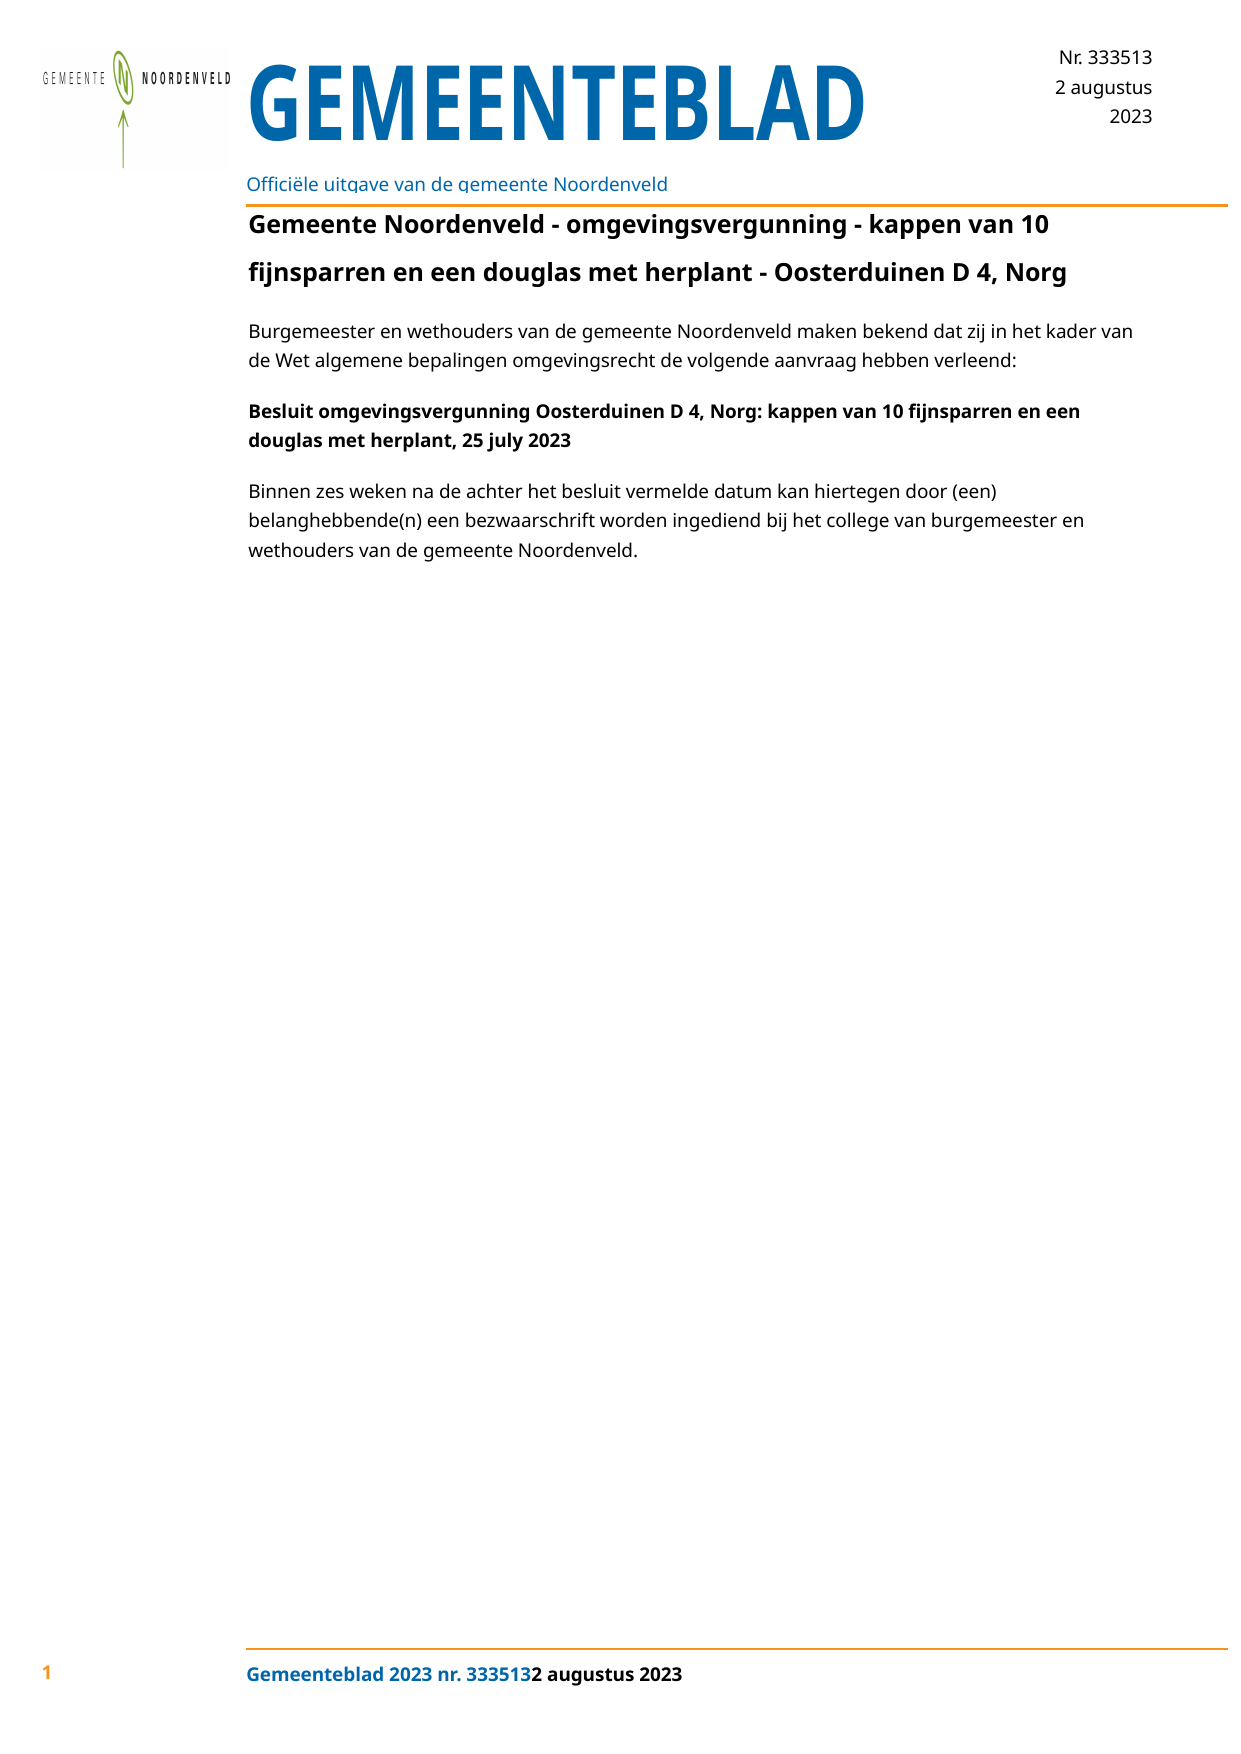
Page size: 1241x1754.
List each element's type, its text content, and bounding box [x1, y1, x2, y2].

text Binnen zes weken na de achter het besluit vermelde datum kan hiertegen door (een) belanghebbende(n) een bezwaarschrift worden ingediend bij het college van burgemeester en wethouders van de gemeente Noordenveld. [248, 478, 1152, 563]
text Burgemeester en wethouders van de gemeente Noordenveld maken bekend dat zij in het kader van de Wet algemene bepalingen omgevingsrecht de volgende aanvraag hebben verleend: [248, 318, 1152, 373]
text Gemeente Noordenveld - omgevingsvergunning - kappen van 10 fijnsparren en een douglas met herplant - Oosterduinen D 4, Norg [248, 207, 1152, 288]
text Besluit omgevingsvergunning Oosterduinen D 4, Norg: kappen van 10 fijnsparren en een douglas met herplant, 25 july 2023 [248, 398, 1152, 453]
picture [41, 47, 231, 172]
